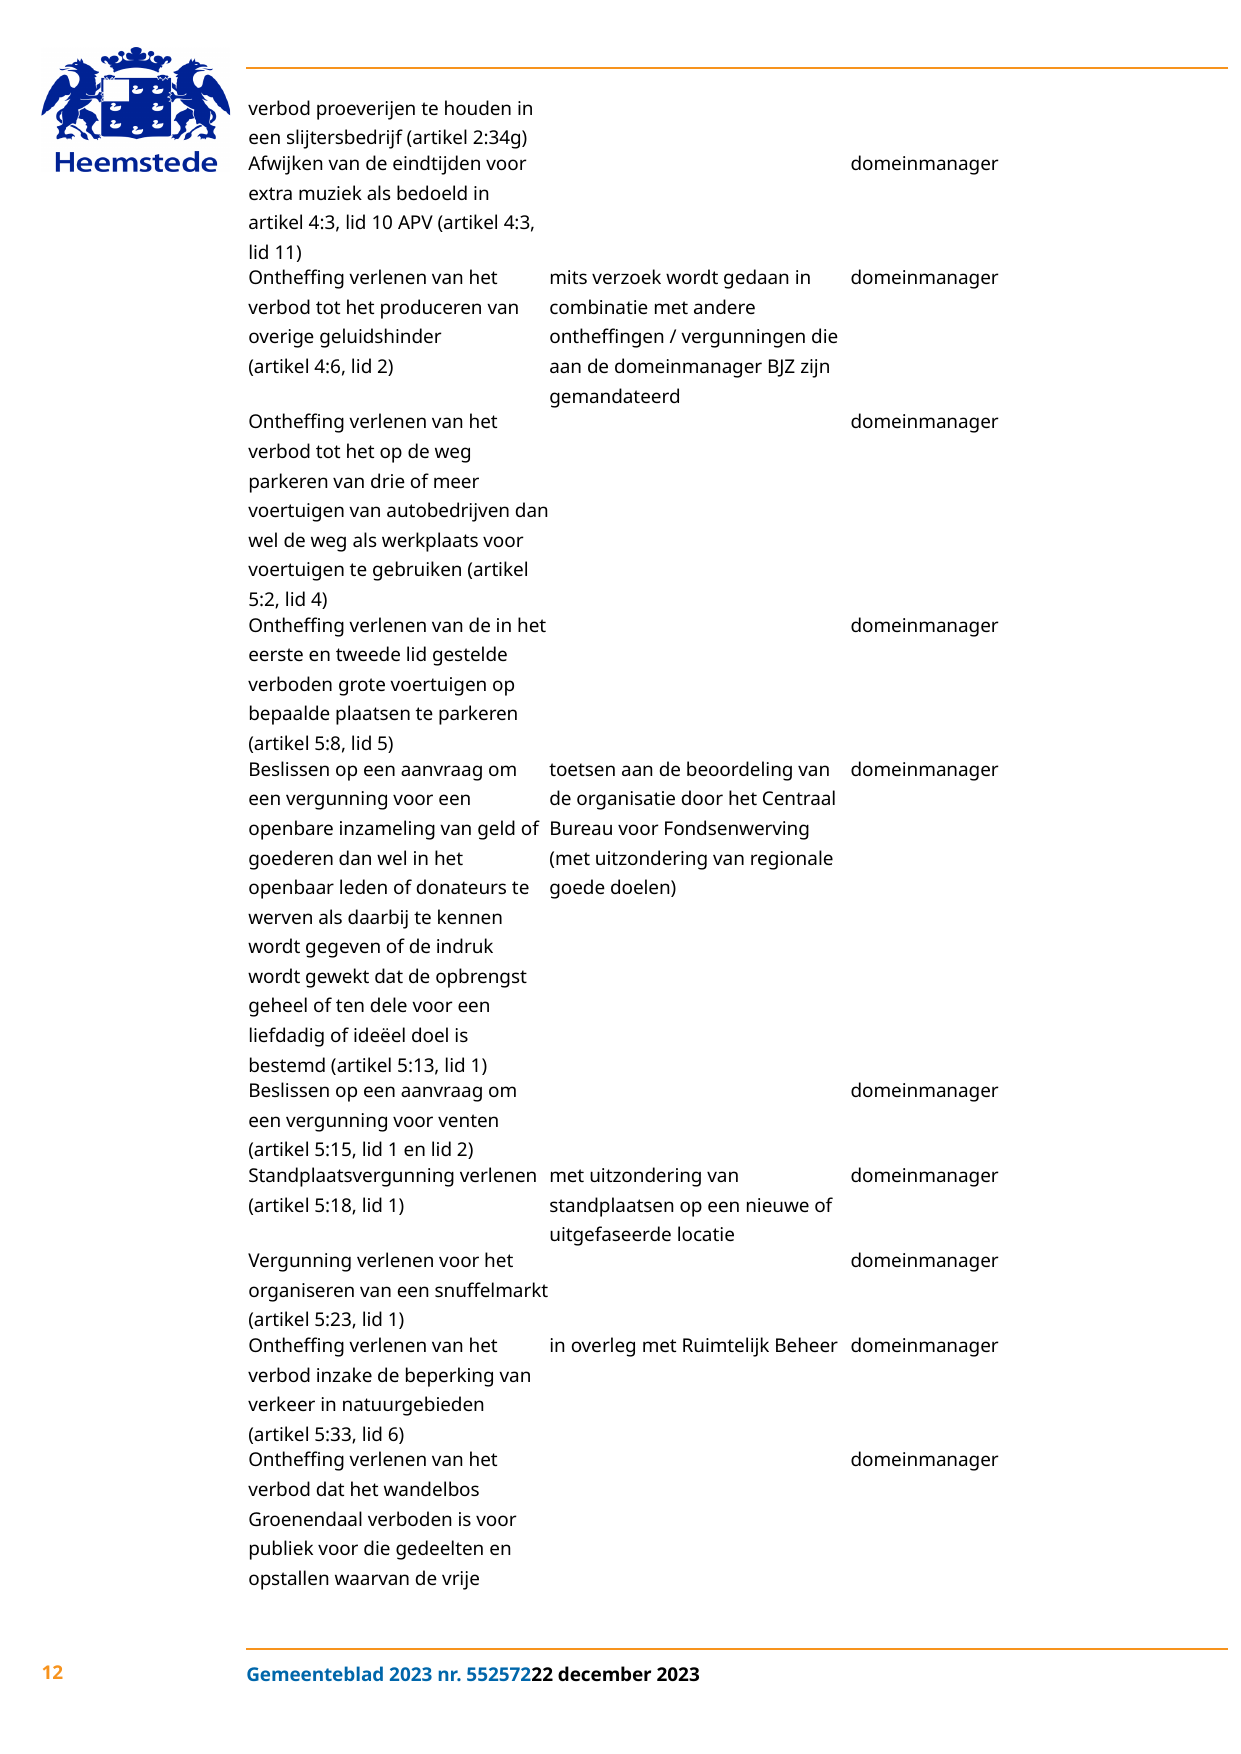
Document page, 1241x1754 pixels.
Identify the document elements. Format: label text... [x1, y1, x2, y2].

table_cell Beslissen op een aanvraag om een vergunning voor venten (artikel 5:15, lid 1 en lid 2) [248, 1078, 549, 1162]
table_cell domeinmanager [850, 1447, 1152, 1591]
table_cell domeinmanager [850, 1247, 1152, 1332]
table_cell met uitzondering van standplaatsen op een nieuwe of uitgefaseerde locatie [549, 1163, 850, 1247]
table_cell [549, 1447, 850, 1591]
table_cell in overleg met Ruimtelijk Beheer [549, 1332, 850, 1447]
table_cell [549, 409, 850, 612]
picture [41, 47, 231, 172]
table_cell domeinmanager [850, 409, 1152, 612]
table_cell domeinmanager [850, 1163, 1152, 1247]
table_cell toetsen aan de beoordeling van de organisatie door het Centraal Bureau voor Fondsenwerving (met uitzondering van regionale goede doelen) [549, 756, 850, 1077]
table_cell [549, 1078, 850, 1162]
table_cell [549, 1247, 850, 1332]
table_cell domeinmanager [850, 612, 1152, 756]
table_cell domeinmanager [850, 150, 1152, 264]
table_cell [549, 95, 850, 150]
table_cell Ontheffing verlenen van het verbod dat het wandelbos Groenendaal verboden is voor publiek voor die gedeelten en opstallen waarvan de vrije [248, 1447, 549, 1591]
table_cell Standplaatsvergunning verlenen (artikel 5:18, lid 1) [248, 1163, 549, 1247]
table_cell verbod proeverijen te houden in een slijtersbedrijf (artikel 2:34g) [248, 95, 549, 150]
table_cell [850, 95, 1152, 150]
table_cell Ontheffing verlenen van het verbod tot het produceren van overige geluidshinder (artikel 4:6, lid 2) [248, 265, 549, 409]
table_cell Ontheffing verlenen van het verbod tot het op de weg parkeren van drie of meer voertuigen van autobedrijven dan wel de weg als werkplaats voor voertuigen te gebruiken (artikel 5:2, lid 4) [248, 409, 549, 612]
table_cell [549, 150, 850, 264]
table_cell domeinmanager [850, 265, 1152, 409]
table_cell mits verzoek wordt gedaan in combinatie met andere ontheffingen / vergunningen die aan de domeinmanager BJZ zijn gemandateerd [549, 265, 850, 409]
table_cell Beslissen op een aanvraag om een vergunning voor een openbare inzameling van geld of goederen dan wel in het openbaar leden of donateurs te werven als daarbij te kennen wordt gegeven of de indruk wordt gewekt dat de opbrengst geheel of ten dele voor een liefdadig of ideëel doel is bestemd (artikel 5:13, lid 1) [248, 756, 549, 1077]
table_cell Vergunning verlenen voor het organiseren van een snuffelmarkt (artikel 5:23, lid 1) [248, 1247, 549, 1332]
table_cell domeinmanager [850, 756, 1152, 1077]
table_cell Ontheffing verlenen van het verbod inzake de beperking van verkeer in natuurgebieden (artikel 5:33, lid 6) [248, 1332, 549, 1447]
table_cell domeinmanager [850, 1332, 1152, 1447]
table_cell domeinmanager [850, 1078, 1152, 1162]
table_cell [549, 612, 850, 756]
table_cell Afwijken van de eindtijden voor extra muziek als bedoeld in artikel 4:3, lid 10 APV (artikel 4:3, lid 11) [248, 150, 549, 264]
table_cell Ontheffing verlenen van de in het eerste en tweede lid gestelde verboden grote voertuigen op bepaalde plaatsen te parkeren (artikel 5:8, lid 5) [248, 612, 549, 756]
